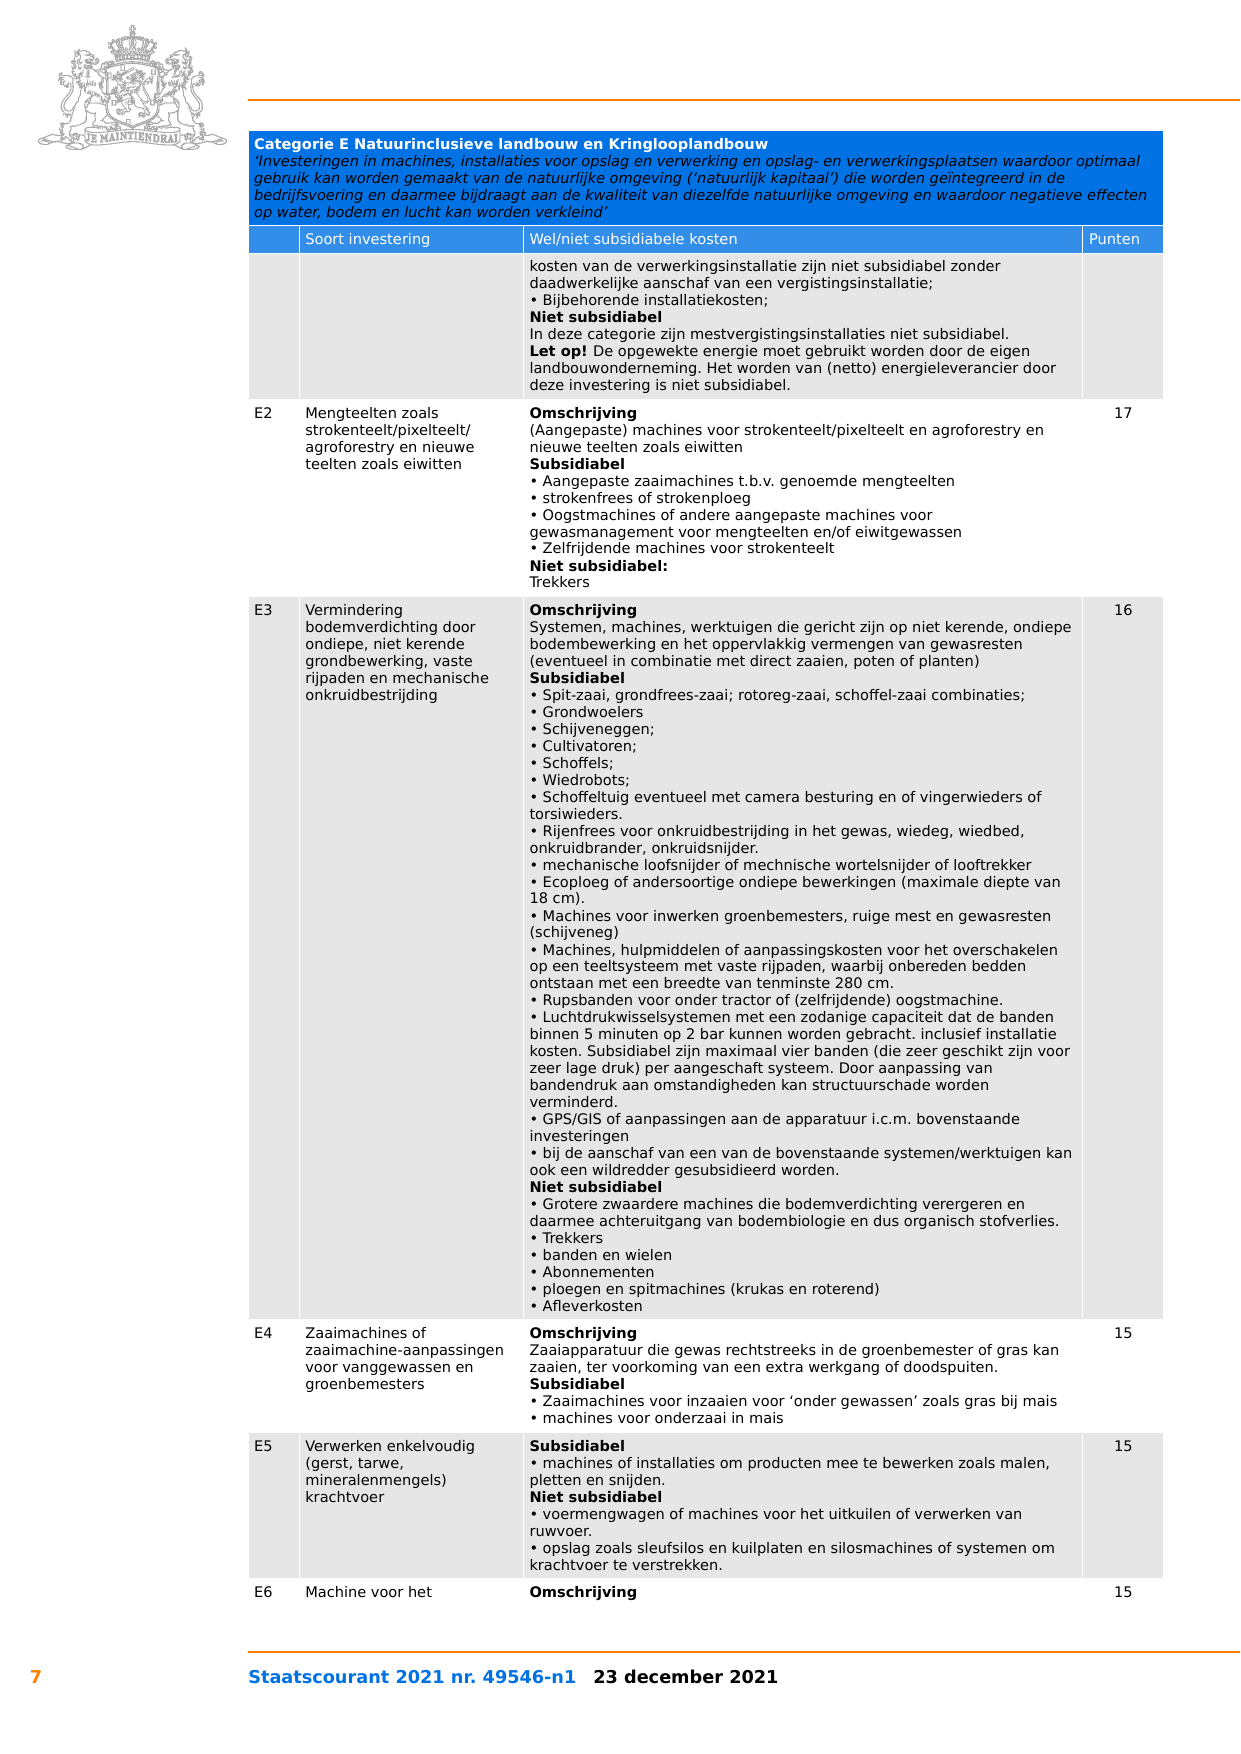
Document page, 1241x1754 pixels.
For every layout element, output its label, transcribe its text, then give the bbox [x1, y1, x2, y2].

table_cell Zaaimachines of zaaimachine-aanpassingen voor vanggewassen en groenbemesters [300, 1321, 523, 1432]
table_cell E2 [249, 400, 299, 596]
table_cell Vermindering bodemverdichting door ondiepe, niet kerende grondbewerking, vaste rijpaden en mechanische onkruidbestrijding [300, 597, 523, 1319]
table_cell E4 [249, 1321, 299, 1432]
table_cell Soort investering [300, 226, 523, 253]
table_cell E3 [249, 597, 299, 1319]
table_cell 15 [1083, 1433, 1163, 1578]
table_cell Verwerken enkelvoudig (gerst, tarwe, mineralenmengels) krachtvoer [300, 1433, 523, 1578]
table_cell Mengteelten zoals strokenteelt/pixelteelt/ agroforestry en nieuwe teelten zoals eiwitten [300, 400, 523, 596]
table_cell 17 [1083, 400, 1163, 596]
table_cell Machine voor het [300, 1579, 523, 1606]
table_cell 16 [1083, 597, 1163, 1319]
table_cell kosten van de verwerkingsinstallatie zijn niet subsidiabel zonder daadwerkelijke aanschaf van een vergistingsinstallatie; • Bijbehorende installatiekosten; Niet subsidiabel In deze categorie zijn mestvergistingsinstallaties niet subsidiabel. Let op! De opgewekte energie moet gebruikt worden door de eigen landbouwonderneming. Het worden van (netto) energieleverancier door deze investering is niet subsidiabel. [524, 254, 1082, 399]
table_cell [300, 254, 523, 399]
table_cell Omschrijving [524, 1579, 1082, 1606]
table_cell Omschrijving Systemen, machines, werktuigen die gericht zijn op niet kerende, ondiepe bodembewerking en het oppervlakkig vermengen van gewasresten (eventueel in combinatie met direct zaaien, poten of planten) Subsidiabel • Spit-zaai, grondfrees-zaai; rotoreg-zaai, schoffel-zaai combinaties; • Grondwoelers • Schijveneggen; • Cultivatoren; • Schoffels; • Wiedrobots; • Schoffeltuig eventueel met camera besturing en of vingerwieders of torsiwieders. • Rijenfrees voor onkruidbestrijding in het gewas, wiedeg, wiedbed, onkruidbrander, onkruidsnijder. • mechanische loofsnijder of mechnische wortelsnijder of looftrekker • Ecoploeg of andersoortige ondiepe bewerkingen (maximale diepte van 18 cm). • Machines voor inwerken groenbemesters, ruige mest en gewasresten (schijveneg) • Machines, hulpmiddelen of aanpassingskosten voor het overschakelen op een teeltsysteem met vaste rijpaden, waarbij onbereden bedden ontstaan met een breedte van tenminste 280 cm. • Rupsbanden voor onder tractor of (zelfrijdende) oogstmachine. • Luchtdrukwisselsystemen met een zodanige capaciteit dat de banden binnen 5 minuten op 2 bar kunnen worden gebracht. inclusief installatie kosten. Subsidiabel zijn maximaal vier banden (die zeer geschikt zijn voor zeer lage druk) per aangeschaft systeem. Door aanpassing van bandendruk aan omstandigheden kan structuurschade worden verminderd. • GPS/GIS of aanpassingen aan de apparatuur i.c.m. bovenstaande investeringen • bij de aanschaf van een van de bovenstaande systemen/werktuigen kan ook een wildredder gesubsidieerd worden. Niet subsidiabel • Grotere zwaardere machines die bodemverdichting verergeren en daarmee achteruitgang van bodembiologie en dus organisch stofverlies. • Trekkers • banden en wielen • Abonnementen • ploegen en spitmachines (krukas en roterend) • Afleverkosten [524, 597, 1082, 1319]
table_cell E6 [249, 1579, 299, 1606]
table_header Categorie E Natuurinclusieve landbouw en Kringlooplandbouw ‘Investeringen in machines, installaties voor opslag en verwerking en opslag- en verwerkingsplaatsen waardoor optimaal gebruik kan worden gemaakt van de natuurlijke omgeving (‘natuurlijk kapitaal’) die worden geïntegreerd in de bedrijfsvoering en daarmee bijdraagt aan de kwaliteit van diezelfde natuurlijke omgeving en waardoor negatieve effecten op water, bodem en lucht kan worden verkleind’ [249, 131, 1163, 225]
table_cell Omschrijving (Aangepaste) machines voor strokenteelt/pixelteelt en agroforestry en nieuwe teelten zoals eiwitten Subsidiabel • Aangepaste zaaimachines t.b.v. genoemde mengteelten • strokenfrees of strokenploeg • Oogstmachines of andere aangepaste machines voor gewasmanagement voor mengteelten en/of eiwitgewassen • Zelfrijdende machines voor strokenteelt Niet subsidiabel: Trekkers [524, 400, 1082, 596]
table_cell Wel/niet subsidiabele kosten [524, 226, 1082, 253]
table_cell 15 [1083, 1579, 1163, 1606]
picture [38, 25, 227, 150]
table_cell [249, 254, 299, 399]
table_cell 15 [1083, 1321, 1163, 1432]
table_cell E5 [249, 1433, 299, 1578]
table_cell Punten [1083, 226, 1163, 253]
table_cell [1083, 254, 1163, 399]
table_cell Omschrijving Zaaiapparatuur die gewas rechtstreeks in de groenbemester of gras kan zaaien, ter voorkoming van een extra werkgang of doodspuiten. Subsidiabel • Zaaimachines voor inzaaien voor ‘onder gewassen’ zoals gras bij mais • machines voor onderzaai in mais [524, 1321, 1082, 1432]
table_cell Subsidiabel • machines of installaties om producten mee te bewerken zoals malen, pletten en snijden. Niet subsidiabel • voermengwagen of machines voor het uitkuilen of verwerken van ruwvoer. • opslag zoals sleufsilos en kuilplaten en silosmachines of systemen om krachtvoer te verstrekken. [524, 1433, 1082, 1578]
table_cell [249, 226, 299, 253]
